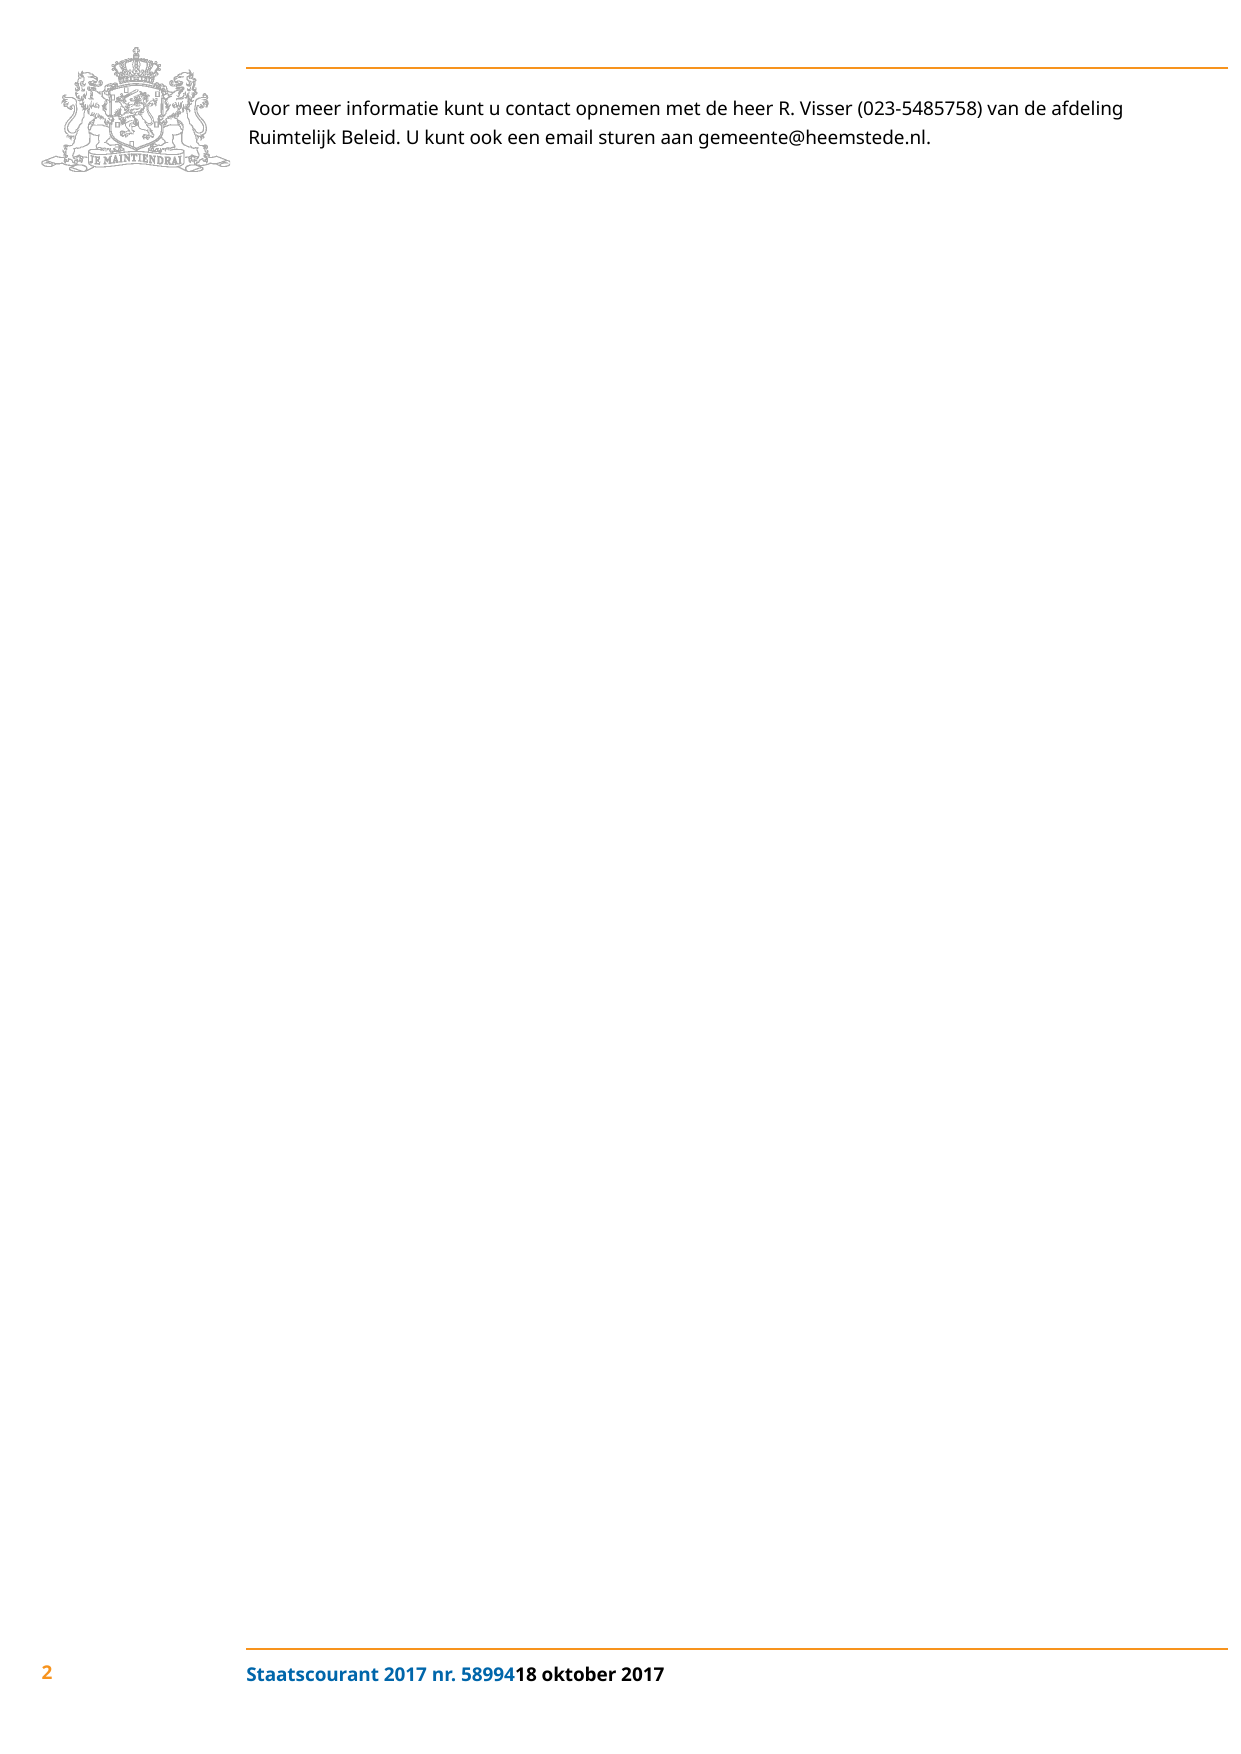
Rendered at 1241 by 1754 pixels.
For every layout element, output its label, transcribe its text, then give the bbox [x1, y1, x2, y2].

picture [41, 47, 231, 172]
text Voor meer informatie kunt u contact opnemen met de heer R. Visser (023-5485758) van de afdeling Ruimtelijk Beleid. U kunt ook een email sturen aan gemeente@heemstede.nl. [248, 95, 1152, 150]
